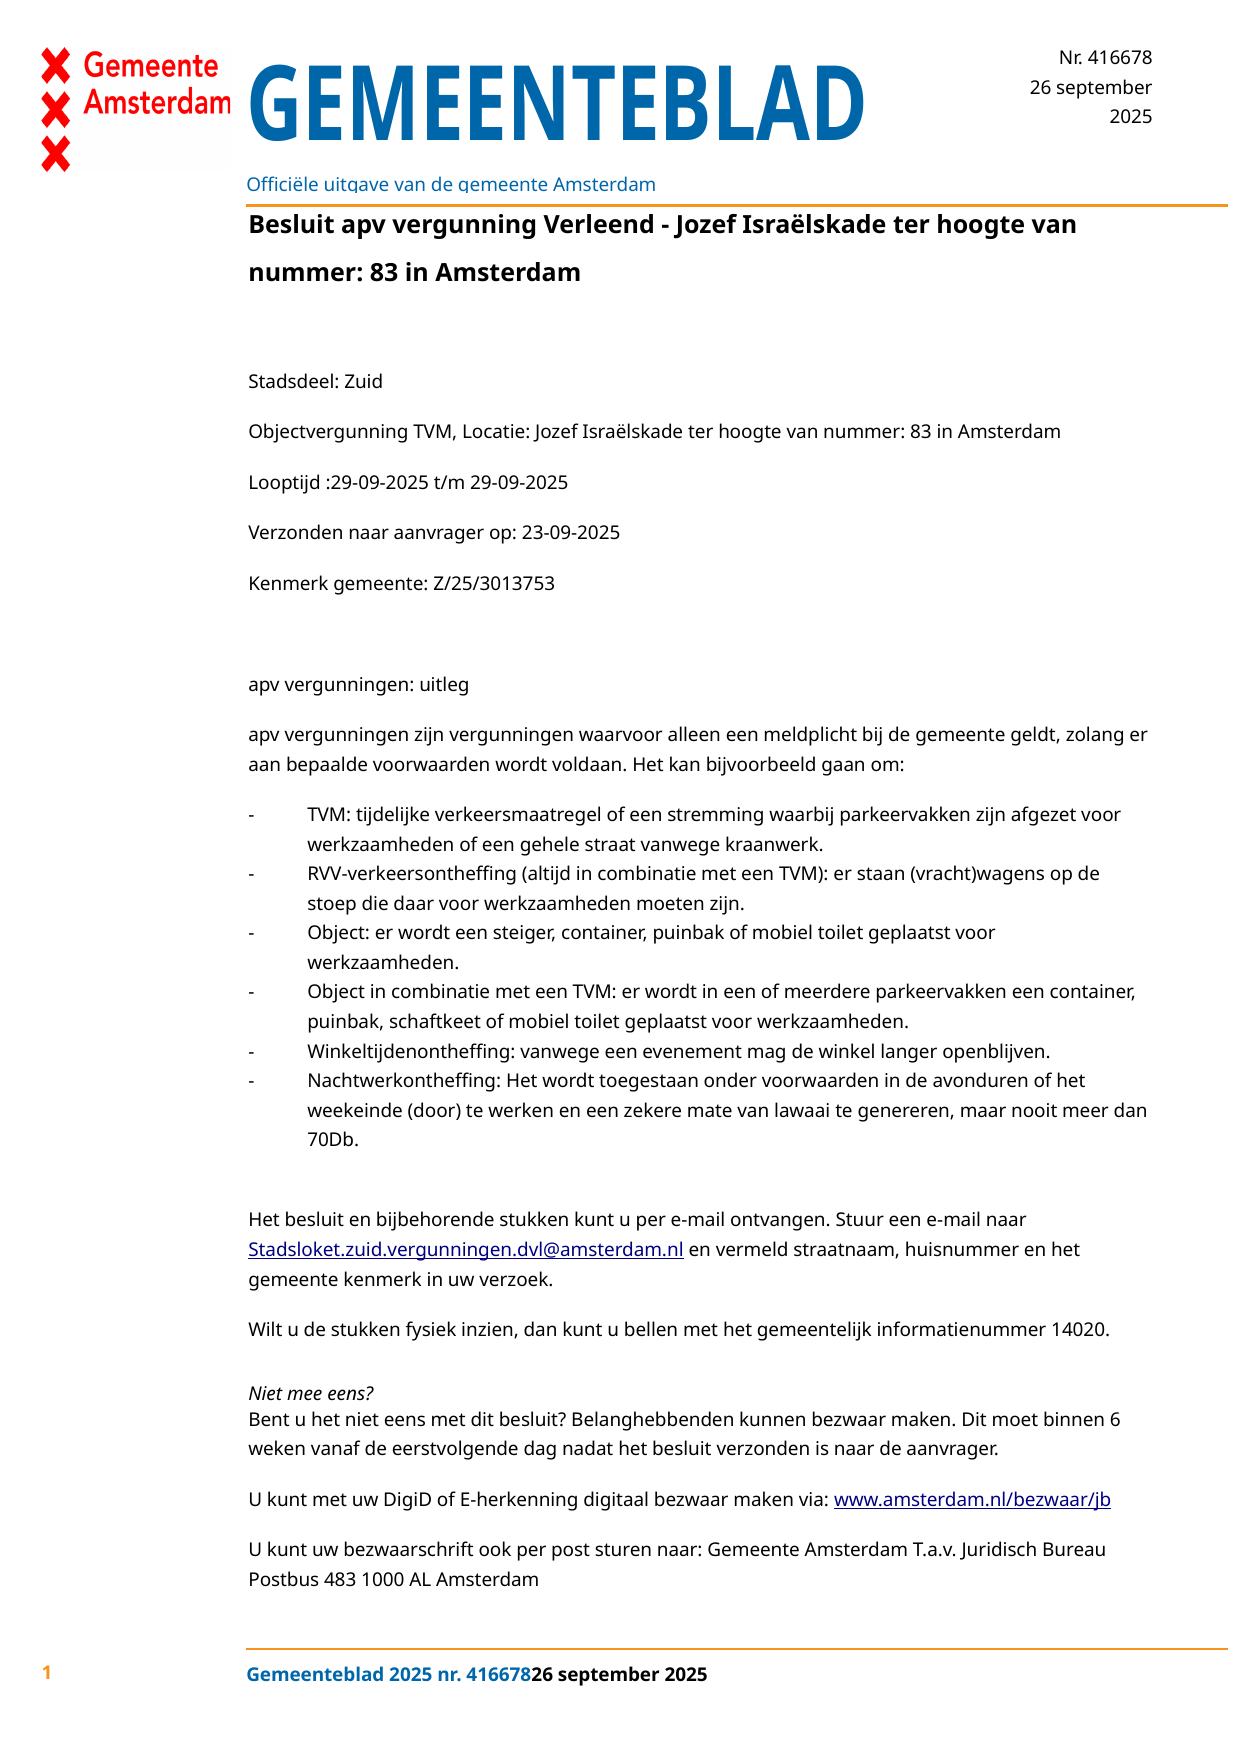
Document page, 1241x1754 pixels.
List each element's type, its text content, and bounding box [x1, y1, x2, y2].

text apv vergunningen: uitleg [248, 671, 1152, 697]
list Winkeltijdenontheffing: vanwege een evenement mag de winkel langer openblijven. [248, 1038, 1152, 1064]
list TVM: tijdelijke verkeersmaatregel of een stremming waarbij parkeervakken zijn afgezet voor werkzaamheden of een gehele straat vanwege kraanwerk. [248, 801, 1152, 857]
text Besluit apv vergunning Verleend - Jozef Israëlskade ter hoogte van nummer: 83 in Amsterdam [248, 207, 1152, 288]
text Het besluit en bijbehorende stukken kunt u per e-mail ontvangen. Stuur een e-mail naar Stadsloket.zuid.vergunningen.dvl@amsterdam.nl en vermeld straatnaam, huisnummer en het gemeente kenmerk in uw verzoek. [248, 1207, 1152, 1292]
list Nachtwerkontheffing: Het wordt toegestaan onder voorwaarden in de avonduren of het weekeinde (door) te werken en een zekere mate van lawaai te genereren, maar nooit meer dan 70Db. [248, 1067, 1152, 1152]
text Bent u het niet eens met dit besluit? Belanghebbenden kunnen bezwaar maken. Dit moet binnen 6 weken vanaf de eerstvolgende dag nadat het besluit verzonden is naar de aanvrager. [248, 1406, 1152, 1461]
list RVV-verkeersontheffing (altijd in combinatie met een TVM): er staan (vracht)wagens op de stoep die daar voor werkzaamheden moeten zijn. [248, 860, 1152, 916]
text Wilt u de stukken fysiek inzien, dan kunt u bellen met het gemeentelijk informatienummer 14020. [248, 1316, 1152, 1342]
text Looptijd :29-09-2025 t/m 29-09-2025 [248, 469, 1152, 495]
text Verzonden naar aanvrager op: 23-09-2025 [248, 519, 1152, 545]
text Niet mee eens? [248, 1380, 1152, 1406]
picture [41, 47, 231, 172]
text U kunt met uw DigiD of E-herkenning digitaal bezwaar maken via: www.amsterdam.nl/bezwaar/jb [248, 1486, 1152, 1512]
text apv vergunningen zijn vergunningen waarvoor alleen een meldplicht bij de gemeente geldt, zolang er aan bepaalde voorwaarden wordt voldaan. Het kan bijvoorbeeld gaan om: [248, 721, 1152, 777]
text Stadsdeel: Zuid [248, 368, 1152, 394]
list Object in combinatie met een TVM: er wordt in een of meerdere parkeervakken een container, puinbak, schaftkeet of mobiel toilet geplaatst voor werkzaamheden. [248, 979, 1152, 1034]
list Object: er wordt een steiger, container, puinbak of mobiel toilet geplaatst voor werkzaamheden. [248, 919, 1152, 975]
text U kunt uw bezwaarschrift ook per post sturen naar: Gemeente Amsterdam T.a.v. Juridisch Bureau Postbus 483 1000 AL Amsterdam [248, 1536, 1152, 1592]
text Objectvergunning TVM, Locatie: Jozef Israëlskade ter hoogte van nummer: 83 in Amsterdam [248, 419, 1152, 444]
text Kenmerk gemeente: Z/25/3013753 [248, 570, 1152, 596]
